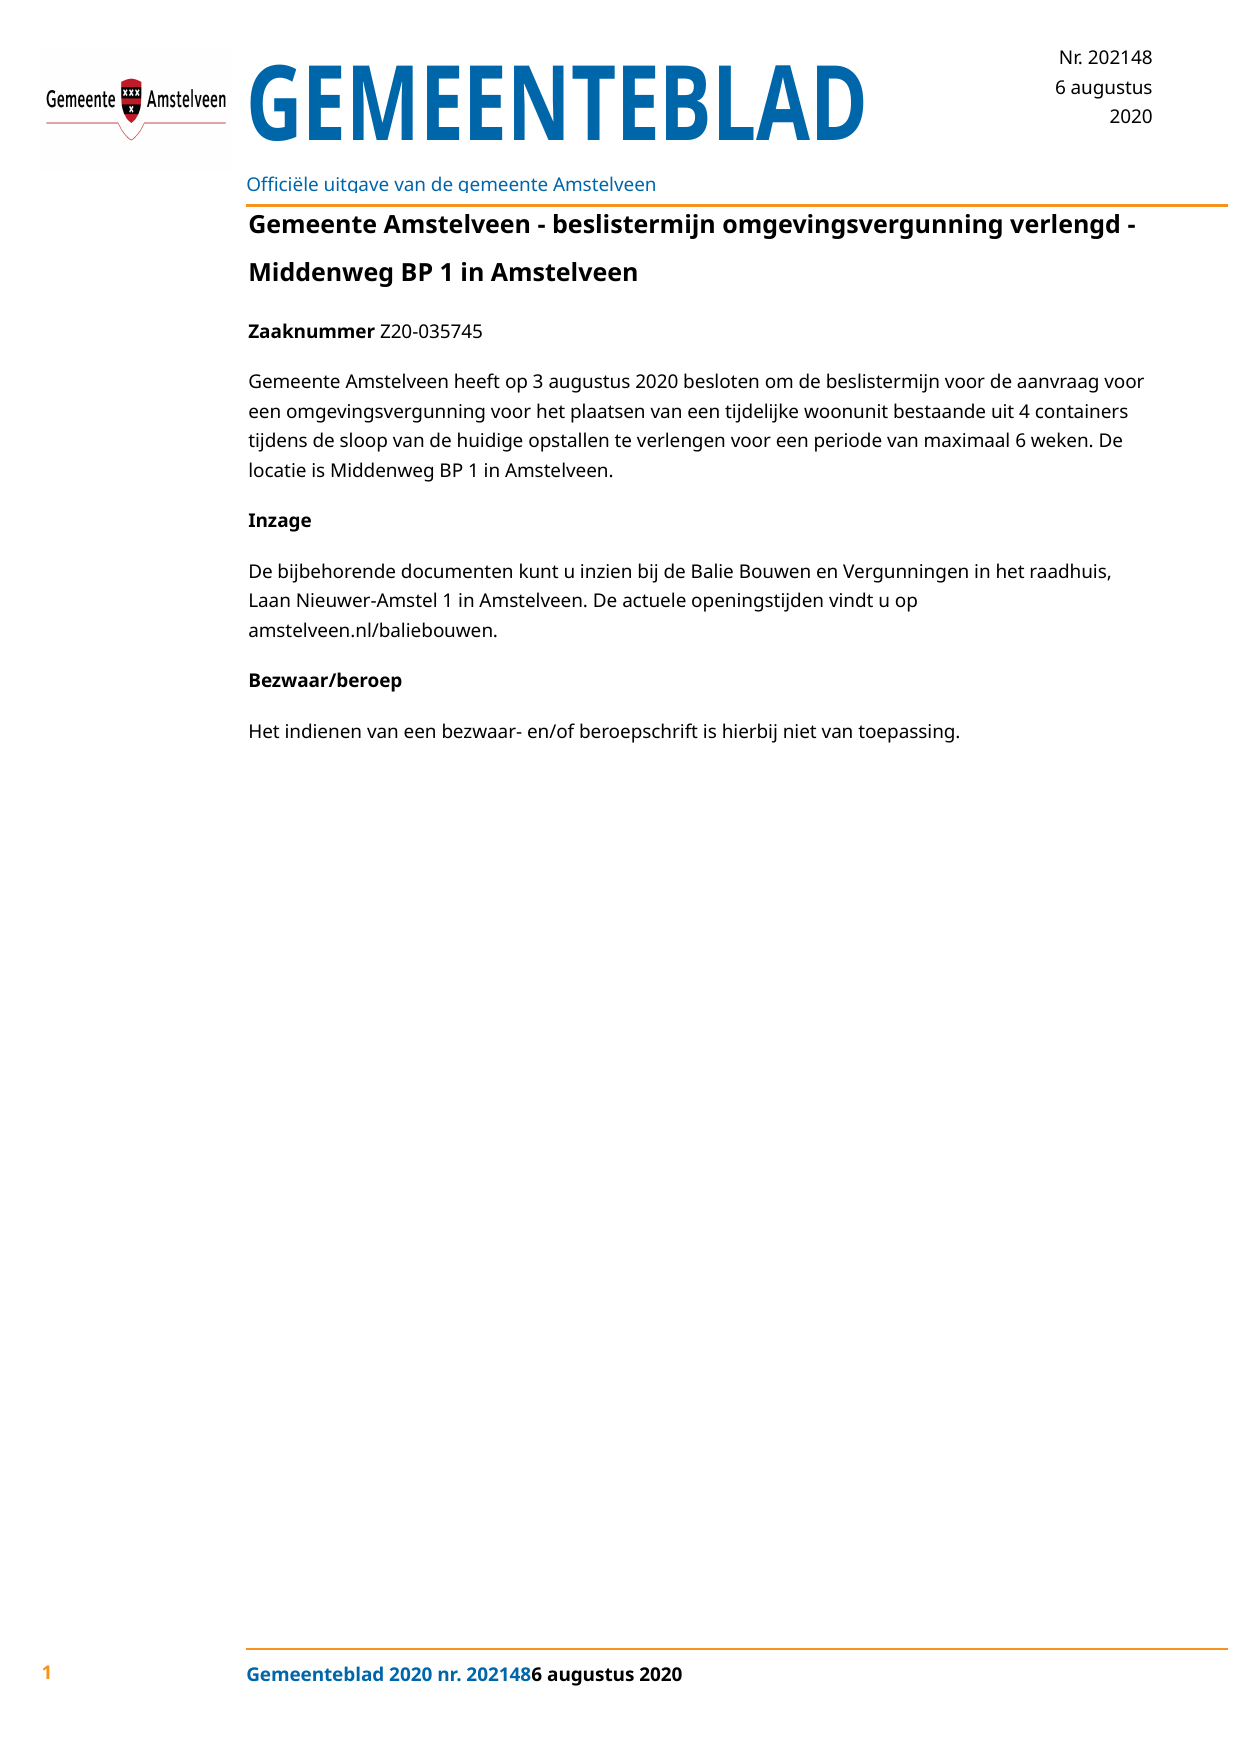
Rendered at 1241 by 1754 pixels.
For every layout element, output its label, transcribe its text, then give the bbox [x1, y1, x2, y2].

picture [41, 47, 231, 172]
text Gemeente Amstelveen heeft op 3 augustus 2020 besloten om de beslistermijn voor de aanvraag voor een omgevingsvergunning voor het plaatsen van een tijdelijke woonunit bestaande uit 4 containers tijdens de sloop van de huidige opstallen te verlengen voor een periode van maximaal 6 weken. De locatie is Middenweg BP 1 in Amstelveen. [248, 368, 1152, 483]
text Bezwaar/beroep [248, 667, 1152, 693]
text Inzage [248, 507, 1152, 533]
text Gemeente Amstelveen - beslistermijn omgevingsvergunning verlengd - Middenweg BP 1 in Amstelveen [248, 207, 1152, 288]
text De bijbehorende documenten kunt u inzien bij de Balie Bouwen en Vergunningen in het raadhuis, Laan Nieuwer-Amstel 1 in Amstelveen. De actuele openingstijden vindt u op amstelveen.nl/baliebouwen. [248, 558, 1152, 643]
text Het indienen van een bezwaar- en/of beroepschrift is hierbij niet van toepassing. [248, 718, 1152, 744]
text Zaaknummer Z20-035745 [248, 318, 1152, 344]
